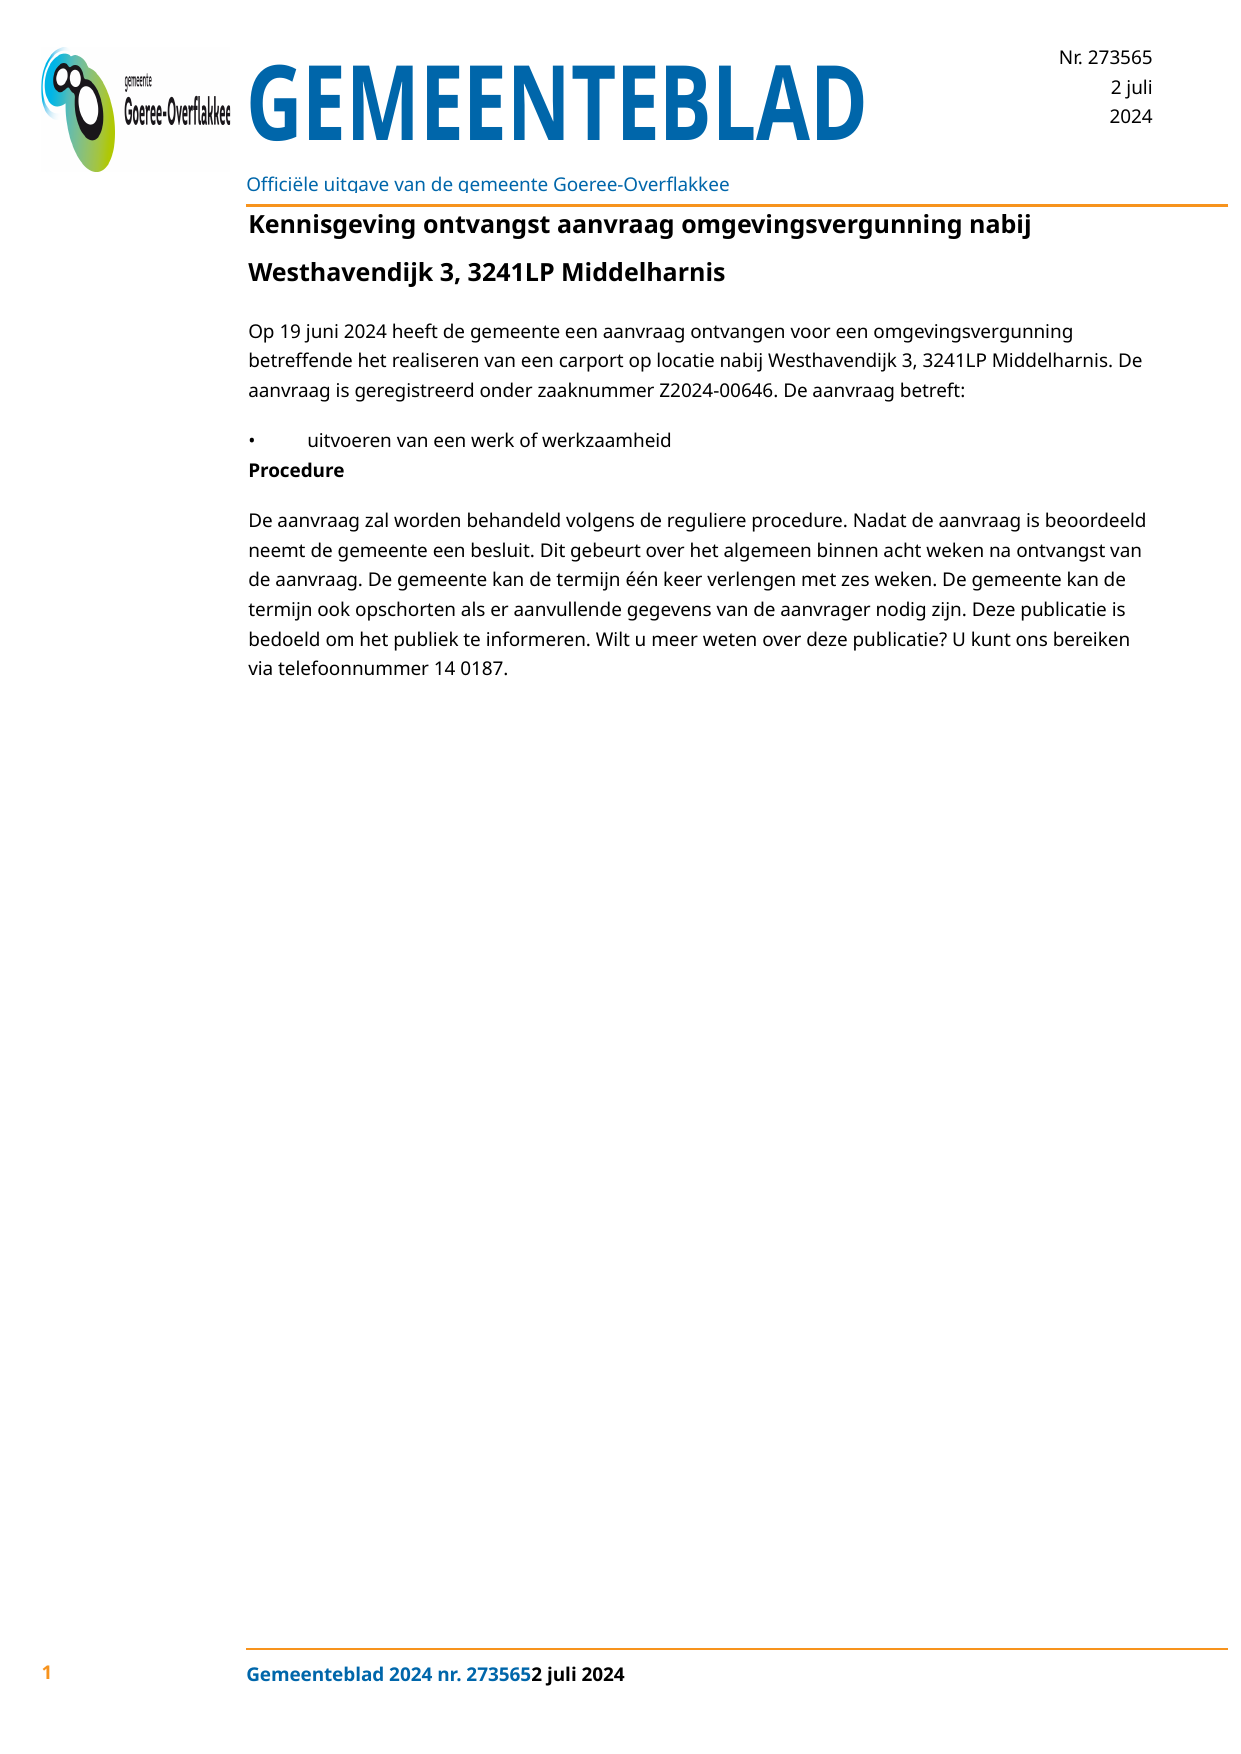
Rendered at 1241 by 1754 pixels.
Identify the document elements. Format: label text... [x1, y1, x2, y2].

text Kennisgeving ontvangst aanvraag omgevingsvergunning nabij Westhavendijk 3, 3241LP Middelharnis [248, 207, 1152, 288]
text De aanvraag zal worden behandeld volgens de reguliere procedure. Nadat de aanvraag is beoordeeld neemt de gemeente een besluit. Dit gebeurt over het algemeen binnen acht weken na ontvangst van de aanvraag. De gemeente kan de termijn één keer verlengen met zes weken. De gemeente kan de termijn ook opschorten als er aanvullende gegevens van de aanvrager nodig zijn. Deze publicatie is bedoeld om het publiek te informeren. Wilt u meer weten over deze publicatie? U kunt ons bereiken via telefoonnummer 14 0187. [248, 507, 1152, 681]
text Op 19 juni 2024 heeft de gemeente een aanvraag ontvangen voor een omgevingsvergunning betreffende het realiseren van een carport op locatie nabij Westhavendijk 3, 3241LP Middelharnis. De aanvraag is geregistreerd onder zaaknummer Z2024-00646. De aanvraag betreft: [248, 318, 1152, 403]
list uitvoeren van een werk of werkzaamheid [248, 427, 1152, 453]
text Procedure [248, 457, 1152, 483]
picture [41, 47, 231, 172]
